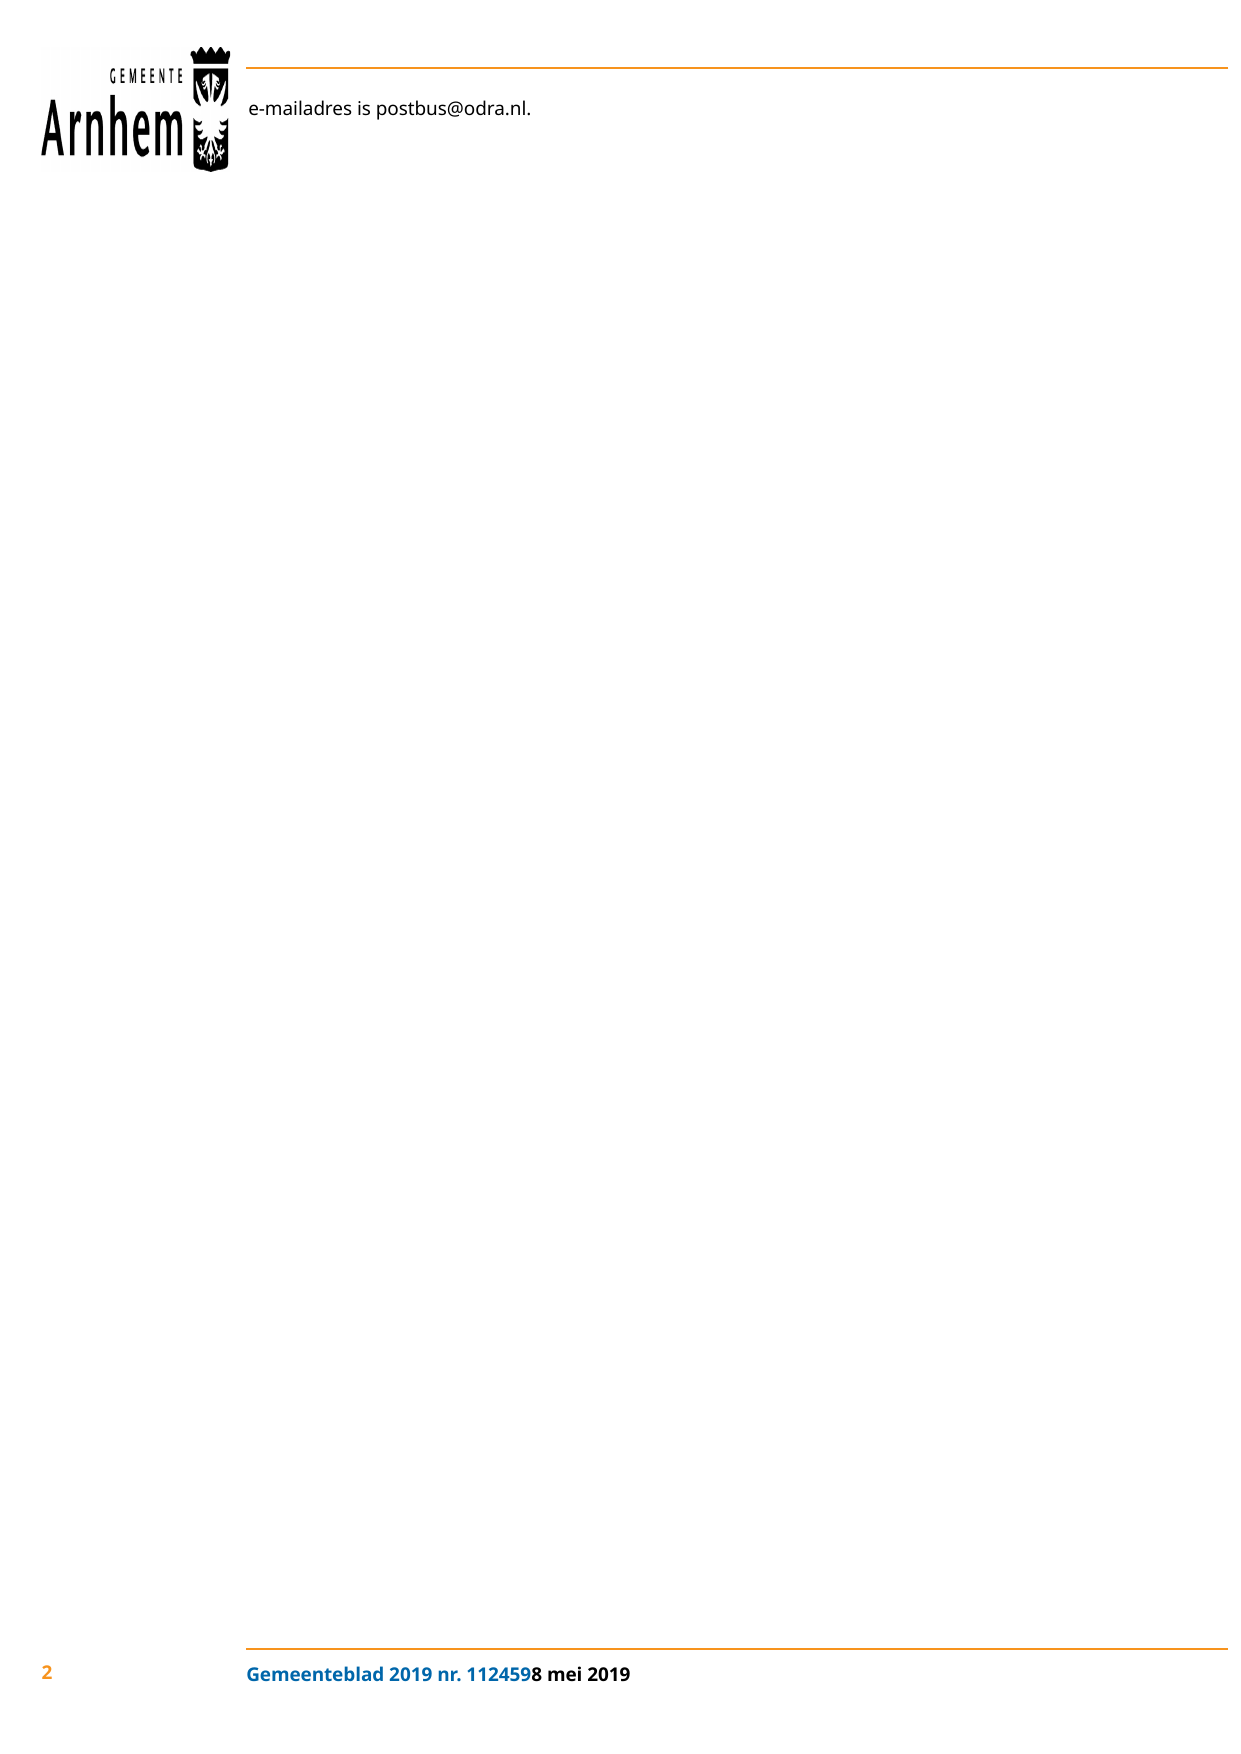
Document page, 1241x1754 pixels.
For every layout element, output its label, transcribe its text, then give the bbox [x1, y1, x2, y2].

picture [41, 47, 231, 172]
text e-mailadres is postbus@odra.nl. [248, 95, 1152, 121]
